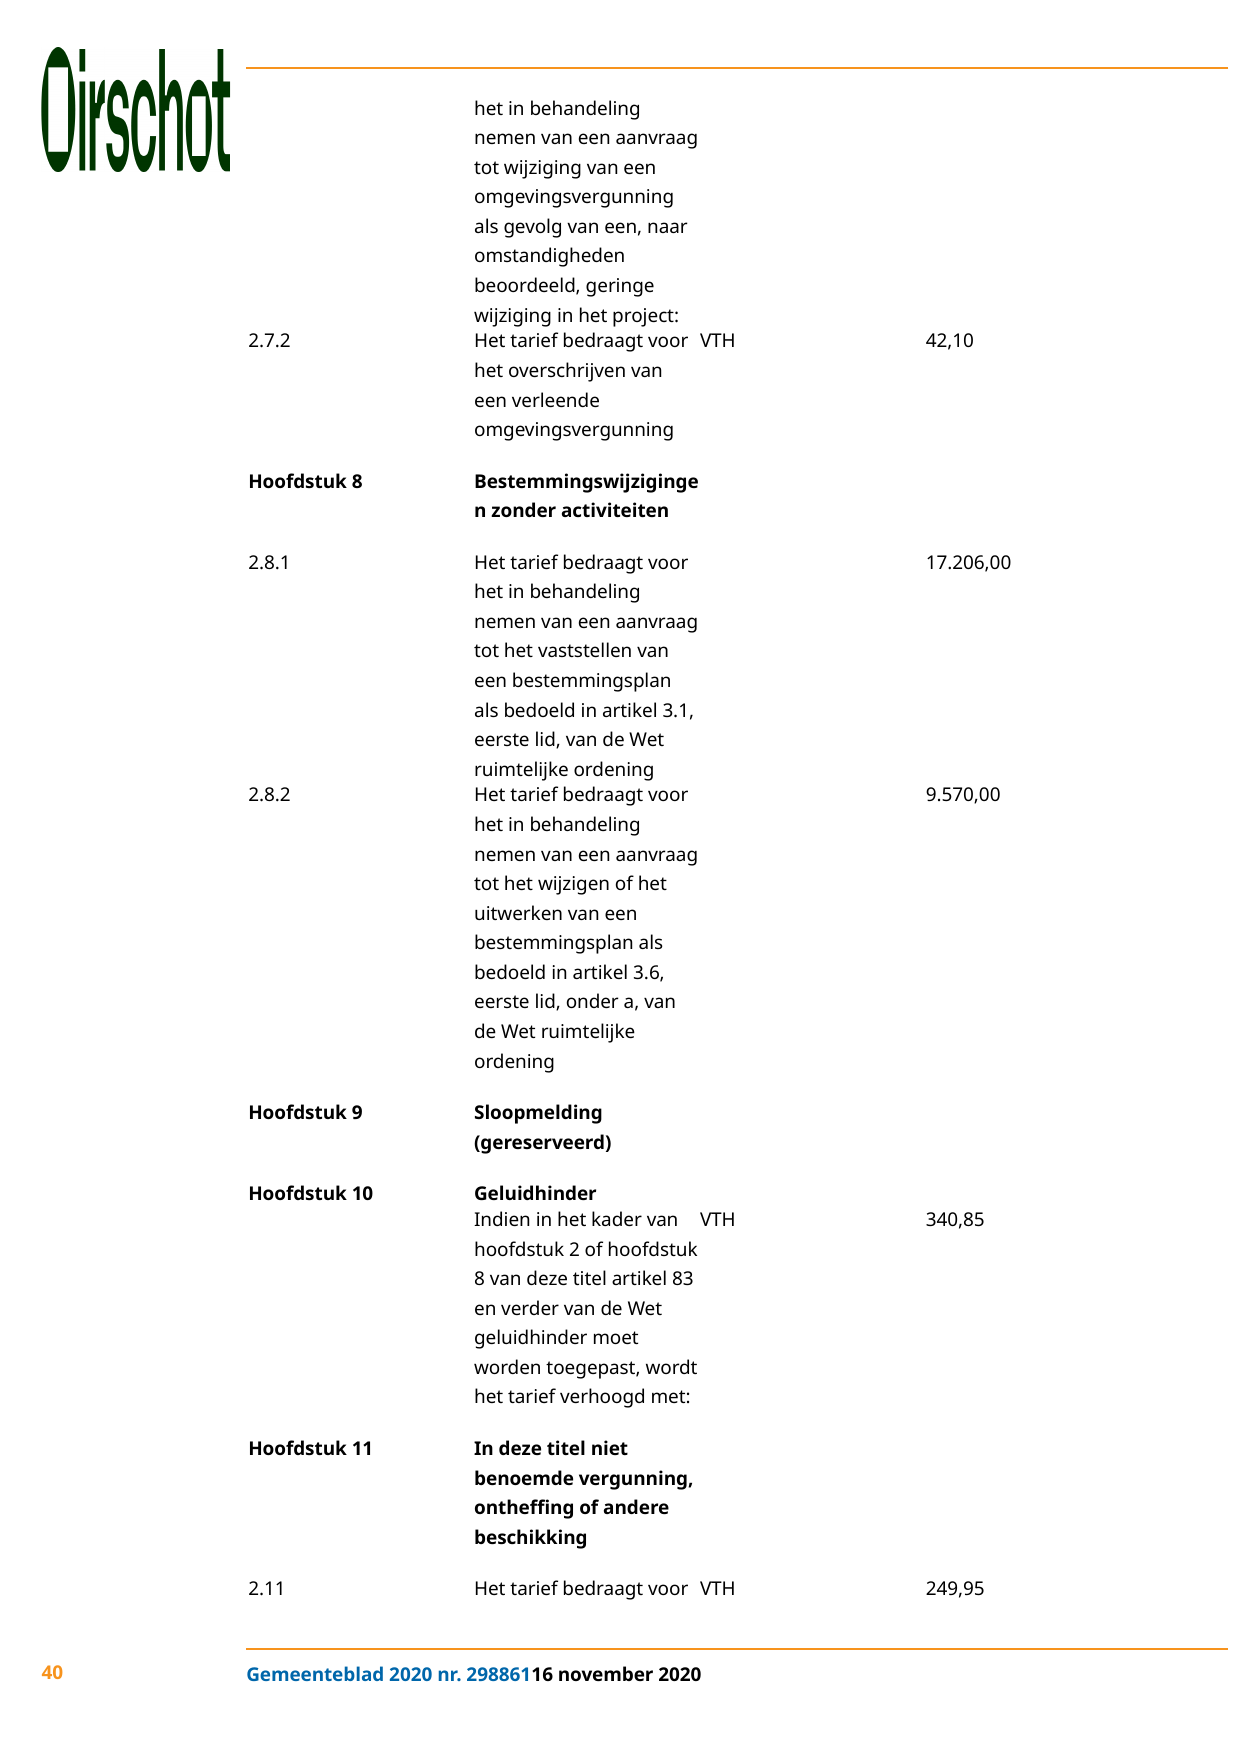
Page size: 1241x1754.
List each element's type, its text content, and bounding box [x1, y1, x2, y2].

table_cell 340,85 [926, 1206, 1152, 1409]
table_cell [700, 1550, 926, 1575]
table_cell [474, 1155, 700, 1180]
table_cell [700, 95, 926, 328]
table_cell [926, 1074, 1152, 1099]
table_cell [700, 1409, 926, 1435]
table_cell [926, 468, 1152, 523]
table_cell VTH [700, 328, 926, 442]
table_cell Hoofdstuk 10 [248, 1180, 474, 1206]
table_cell [700, 1074, 926, 1099]
table_cell [248, 1074, 474, 1099]
table_cell 249,95 [926, 1575, 1152, 1601]
table_cell [700, 468, 926, 523]
table_cell 2.7.2 [248, 328, 474, 442]
table_cell Hoofdstuk 11 [248, 1435, 474, 1549]
table_cell [248, 1409, 474, 1435]
table_cell 2.11 [248, 1575, 474, 1601]
table_cell [926, 1550, 1152, 1575]
picture [41, 47, 231, 172]
table_cell 2.8.1 [248, 549, 474, 782]
table_cell [700, 1435, 926, 1549]
table_cell [700, 782, 926, 1074]
table_cell [700, 1155, 926, 1180]
table_cell [474, 1074, 700, 1099]
table_cell [248, 523, 474, 549]
table_cell [700, 549, 926, 782]
table_cell [248, 1550, 474, 1575]
table_cell [926, 1435, 1152, 1549]
table_cell Geluidhinder [474, 1180, 700, 1206]
table_cell Het tarief bedraagt voor het in behandeling nemen van een aanvraag tot het vaststellen van een bestemmingsplan als bedoeld in artikel 3.1, eerste lid, van de Wet ruimtelijke ordening [474, 549, 700, 782]
table_cell [248, 1155, 474, 1180]
table_cell [700, 442, 926, 468]
table_cell [926, 1099, 1152, 1155]
table_cell VTH [700, 1575, 926, 1601]
table_cell [926, 1180, 1152, 1206]
table_cell Het tarief bedraagt voor het overschrijven van een verleende omgevingsvergunning [474, 328, 700, 442]
table_cell [700, 1180, 926, 1206]
table_cell [248, 95, 474, 328]
table_cell Het tarief bedraagt voor het in behandeling nemen van een aanvraag tot het wijzigen of het uitwerken van een bestemmingsplan als bedoeld in artikel 3.6, eerste lid, onder a, van de Wet ruimtelijke ordening [474, 782, 700, 1074]
table_cell [474, 1409, 700, 1435]
table_cell [700, 523, 926, 549]
table_cell 2.8.2 [248, 782, 474, 1074]
table_cell Hoofdstuk 9 [248, 1099, 474, 1155]
table_cell [248, 442, 474, 468]
table_cell [474, 523, 700, 549]
table_cell [474, 1550, 700, 1575]
table_cell [926, 523, 1152, 549]
table_cell Sloopmelding (gereserveerd) [474, 1099, 700, 1155]
table_cell [700, 1099, 926, 1155]
table_cell 9.570,00 [926, 782, 1152, 1074]
table_cell Hoofdstuk 8 [248, 468, 474, 523]
table_cell [926, 442, 1152, 468]
table_cell [926, 95, 1152, 328]
table_cell Het tarief bedraagt voor [474, 1575, 700, 1601]
table_cell 17.206,00 [926, 549, 1152, 782]
table_cell [248, 1206, 474, 1409]
table_cell VTH [700, 1206, 926, 1409]
table_cell [474, 442, 700, 468]
table_cell [926, 1155, 1152, 1180]
table_cell Indien in het kader van hoofdstuk 2 of hoofdstuk 8 van deze titel artikel 83 en verder van de Wet geluidhinder moet worden toegepast, wordt het tarief verhoogd met: [474, 1206, 700, 1409]
table_cell 42,10 [926, 328, 1152, 442]
table_cell In deze titel niet benoemde vergunning, ontheffing of andere beschikking [474, 1435, 700, 1549]
table_cell het in behandeling nemen van een aanvraag tot wijziging van een omgevingsvergunning als gevolg van een, naar omstandigheden beoordeeld, geringe wijziging in het project: [474, 95, 700, 328]
table_cell [926, 1409, 1152, 1435]
table_cell Bestemmingswijzigingen zonder activiteiten [474, 468, 700, 523]
